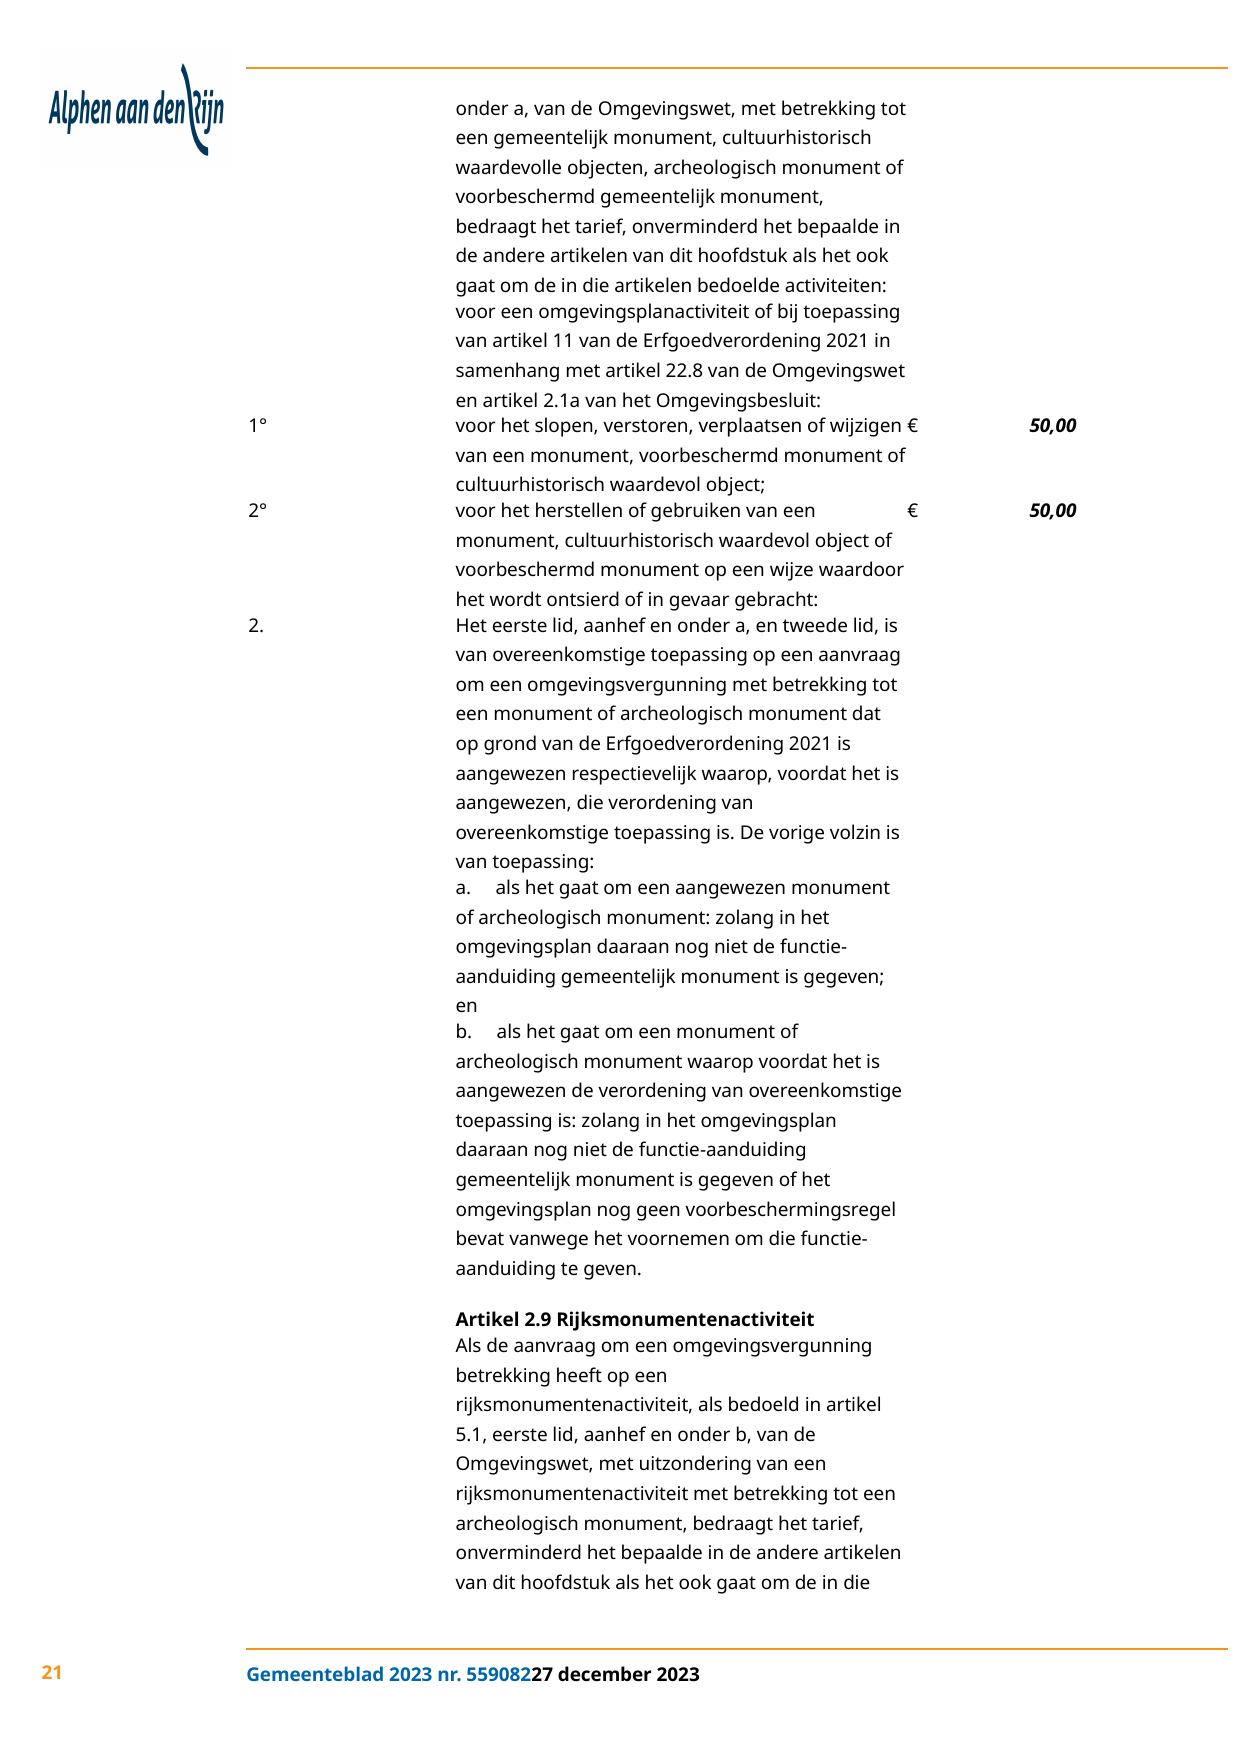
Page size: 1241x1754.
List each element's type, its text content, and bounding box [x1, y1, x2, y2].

table_cell Artikel 2.9 Rijksmonumentenactiviteit [455, 1306, 907, 1332]
table_cell a. als het gaat om een aangewezen monument of archeologisch monument: zolang in het omgevingsplan daaraan nog niet de functie-aanduiding gemeentelijk monument is gegeven; en [455, 874, 907, 1018]
table_cell 50,00 [1029, 413, 1152, 497]
table_cell Als de aanvraag om een omgevingsvergunning betrekking heeft op een rijksmonumentenactiviteit, als bedoeld in artikel 5.1, eerste lid, aanhef en onder b, van de Omgevingswet, met uitzondering van een rijksmonumentenactiviteit met betrekking tot een archeologisch monument, bedraagt het tarief, onverminderd het bepaalde in de andere artikelen van dit hoofdstuk als het ook gaat om de in die [455, 1332, 907, 1594]
table_cell voor het herstellen of gebruiken van een monument, cultuurhistorisch waardevol object of voorbeschermd monument op een wijze waardoor het wordt ontsierd of in gevaar gebracht: [455, 498, 907, 612]
table_cell 50,00 [1029, 498, 1152, 612]
table_cell [1029, 1332, 1152, 1594]
table_cell [907, 1281, 1029, 1306]
table_cell [248, 298, 455, 412]
table_cell [1029, 95, 1152, 298]
table_cell [1029, 874, 1152, 1018]
table_cell € [907, 498, 1029, 612]
picture [41, 47, 231, 172]
table_cell 2. [248, 612, 455, 874]
table_cell 2° [248, 498, 455, 612]
table_cell [248, 874, 455, 1018]
table_cell b. als het gaat om een monument of archeologisch monument waarop voordat het is aangewezen de verordening van overeenkomstige toepassing is: zolang in het omgevingsplan daaraan nog niet de functie-aanduiding gemeentelijk monument is gegeven of het omgevingsplan nog geen voorbeschermingsregel bevat vanwege het voornemen om die functie-aanduiding te geven. [455, 1018, 907, 1281]
table_cell [248, 1281, 455, 1306]
table_cell voor het slopen, verstoren, verplaatsen of wijzigen van een monument, voorbeschermd monument of cultuurhistorisch waardevol object; [455, 413, 907, 497]
table_cell [907, 1332, 1029, 1594]
table_cell [1029, 1306, 1152, 1332]
table_cell [1029, 612, 1152, 874]
table_cell voor een omgevingsplanactiviteit of bij toepassing van artikel 11 van de Erfgoedverordening 2021 in samenhang met artikel 22.8 van de Omgevingswet en artikel 2.1a van het Omgevingsbesluit: [455, 298, 907, 412]
table_cell [248, 1332, 455, 1594]
table_cell € [907, 413, 1029, 497]
table_cell [907, 1018, 1029, 1281]
table_cell [907, 874, 1029, 1018]
table_cell onder a, van de Omgevingswet, met betrekking tot een gemeentelijk monument, cultuurhistorisch waardevolle objecten, archeologisch monument of voorbeschermd gemeentelijk monument, bedraagt het tarief, onverminderd het bepaalde in de andere artikelen van dit hoofdstuk als het ook gaat om de in die artikelen bedoelde activiteiten: [455, 95, 907, 298]
table_cell Het eerste lid, aanhef en onder a, en tweede lid, is van overeenkomstige toepassing op een aanvraag om een omgevingsvergunning met betrekking tot een monument of archeologisch monument dat op grond van de Erfgoedverordening 2021 is aangewezen respectievelijk waarop, voordat het is aangewezen, die verordening van overeenkomstige toepassing is. De vorige volzin is van toepassing: [455, 612, 907, 874]
table_cell [907, 95, 1029, 298]
table_cell [1029, 1018, 1152, 1281]
table_cell [907, 612, 1029, 874]
table_cell [1029, 1281, 1152, 1306]
table_cell [455, 1281, 907, 1306]
table_cell [907, 298, 1029, 412]
table_cell [1029, 298, 1152, 412]
table_cell [907, 1306, 1029, 1332]
table_cell [248, 1306, 455, 1332]
table_cell [248, 1018, 455, 1281]
table_cell [248, 95, 455, 298]
table_cell 1° [248, 413, 455, 497]
